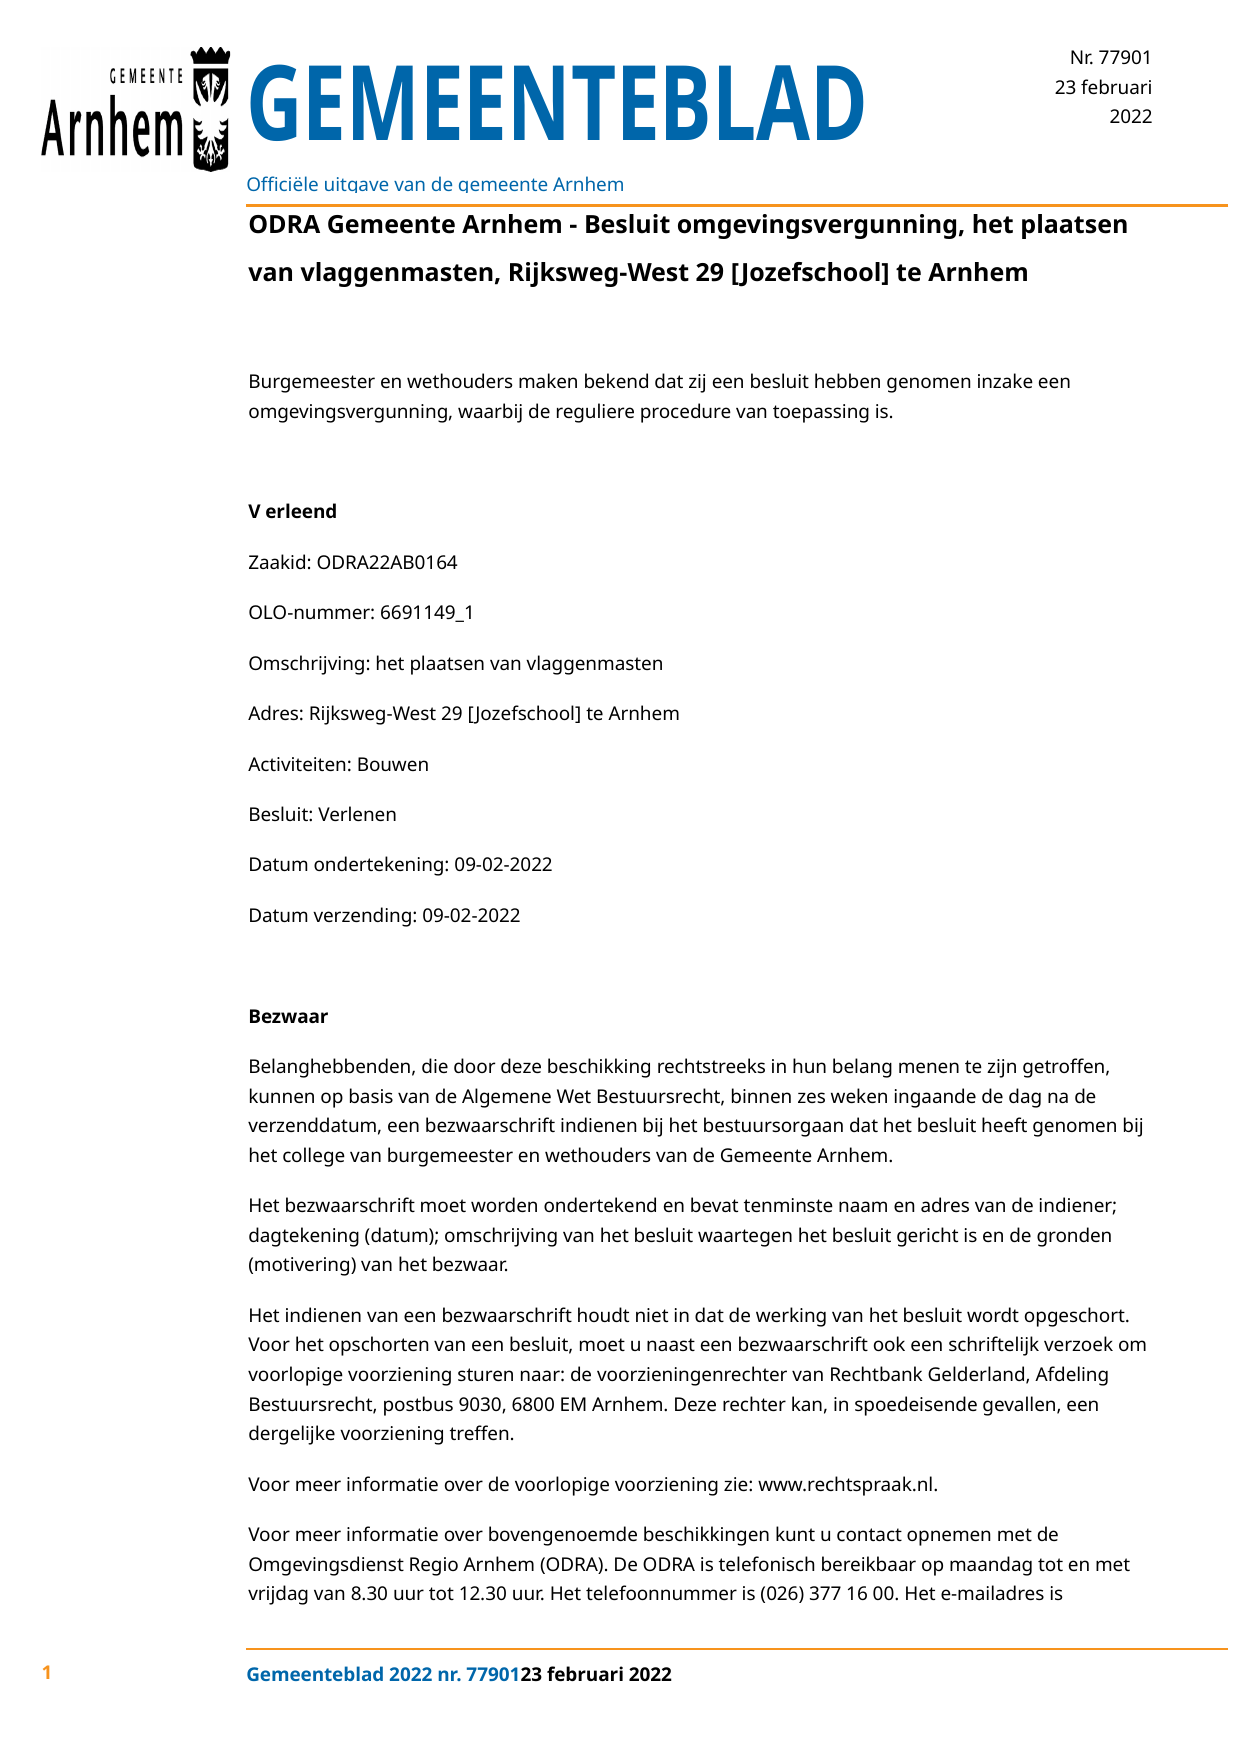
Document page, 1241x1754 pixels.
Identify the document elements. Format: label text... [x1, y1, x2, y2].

picture [41, 47, 231, 172]
text Zaakid: ODRA22AB0164 [248, 549, 1152, 575]
text Het indienen van een bezwaarschrift houdt niet in dat de werking van het besluit wordt opgeschort. Voor het opschorten van een besluit, moet u naast een bezwaarschrift ook een schriftelijk verzoek om voorlopige voorziening sturen naar: de voorzieningenrechter van Rechtbank Gelderland, Afdeling Bestuursrecht, postbus 9030, 6800 EM Arnhem. Deze rechter kan, in spoedeisende gevallen, een dergelijke voorziening treffen. [248, 1302, 1152, 1446]
text ODRA Gemeente Arnhem - Besluit omgevingsvergunning, het plaatsen van vlaggenmasten, Rijksweg-West 29 [Jozefschool] te Arnhem [248, 207, 1152, 288]
text OLO-nummer: 6691149_1 [248, 599, 1152, 625]
text Activiteiten: Bouwen [248, 751, 1152, 777]
text Voor meer informatie over de voorlopige voorziening zie: www.rechtspraak.nl. [248, 1471, 1152, 1497]
text Burgemeester en wethouders maken bekend dat zij een besluit hebben genomen inzake een omgevingsvergunning, waarbij de reguliere procedure van toepassing is. [248, 368, 1152, 424]
text Bezwaar [248, 1003, 1152, 1029]
text V erleend [248, 499, 1152, 524]
text Adres: Rijksweg-West 29 [Jozefschool] te Arnhem [248, 700, 1152, 726]
text Belanghebbenden, die door deze beschikking rechtstreeks in hun belang menen te zijn getroffen, kunnen op basis van de Algemene Wet Bestuursrecht, binnen zes weken ingaande de dag na de verzenddatum, een bezwaarschrift indienen bij het bestuursorgaan dat het besluit heeft genomen bij het college van burgemeester en wethouders van de Gemeente Arnhem. [248, 1053, 1152, 1168]
text Datum verzending: 09-02-2022 [248, 902, 1152, 928]
text Datum ondertekening: 09-02-2022 [248, 852, 1152, 877]
text Besluit: Verlenen [248, 801, 1152, 827]
text Omschrijving: het plaatsen van vlaggenmasten [248, 650, 1152, 676]
text Voor meer informatie over bovengenoemde beschikkingen kunt u contact opnemen met de Omgevingsdienst Regio Arnhem (ODRA). De ODRA is telefonisch bereikbaar op maandag tot en met vrijdag van 8.30 uur tot 12.30 uur. Het telefoonnummer is (026) 377 16 00. Het e-mailadres is [248, 1521, 1152, 1606]
text Het bezwaarschrift moet worden ondertekend en bevat tenminste naam en adres van de indiener; dagtekening (datum); omschrijving van het besluit waartegen het besluit gericht is en de gronden (motivering) van het bezwaar. [248, 1192, 1152, 1277]
